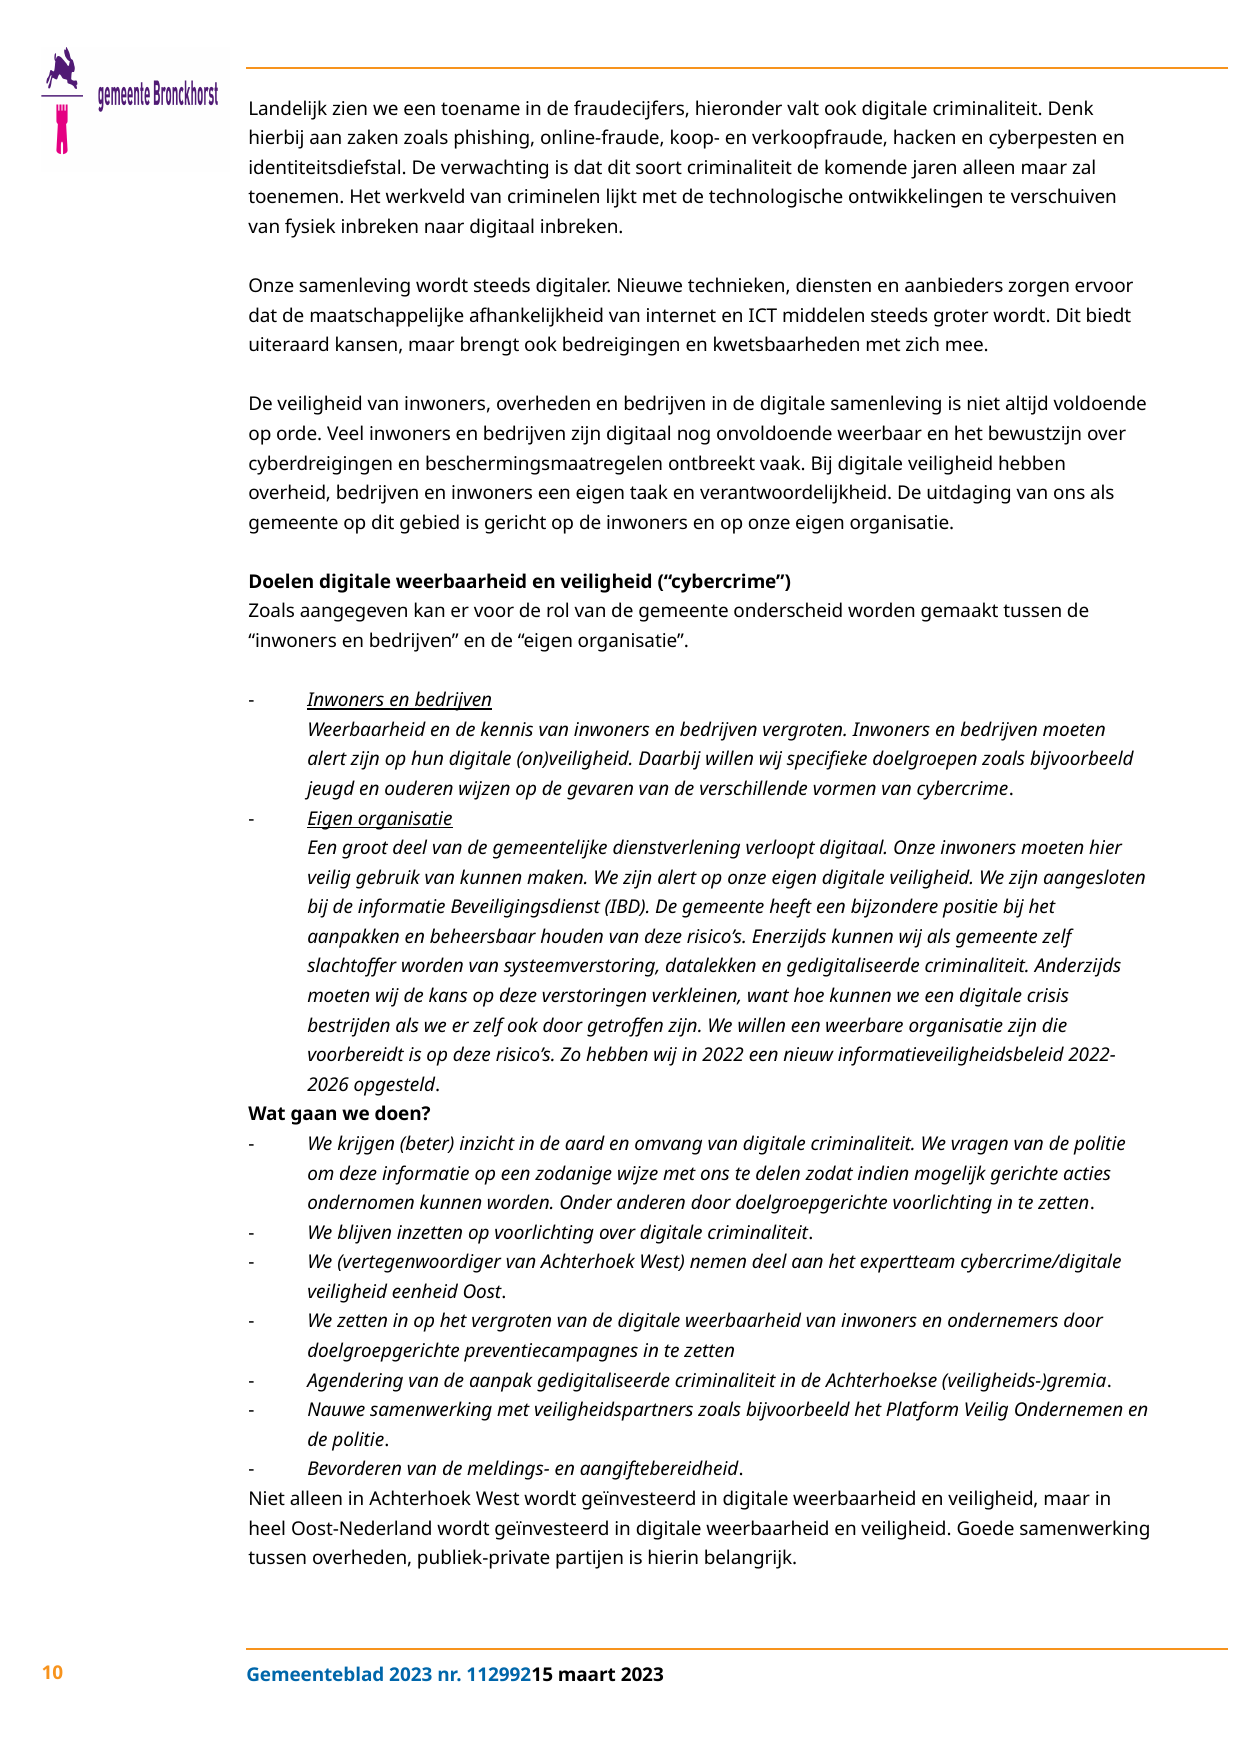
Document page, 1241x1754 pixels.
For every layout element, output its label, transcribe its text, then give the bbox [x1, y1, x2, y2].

list Inwoners en bedrijven [248, 686, 1152, 712]
list Nauwe samenwerking met veiligheidspartners zoals bijvoorbeeld het Platform Veilig Ondernemen en de politie. [248, 1396, 1152, 1452]
list Weerbaarheid en de kennis van inwoners en bedrijven vergroten. Inwoners en bedrijven moeten alert zijn op hun digitale (on)veiligheid. Daarbij willen wij specifieke doelgroepen zoals bijvoorbeeld jeugd en ouderen wijzen op de gevaren van de verschillende vormen van cybercrime. [248, 716, 1152, 801]
list We (vertegenwoordiger van Achterhoek West) nemen deel aan het expertteam cybercrime/digitale veiligheid eenheid Oost. [248, 1248, 1152, 1304]
list We krijgen (beter) inzicht in de aard en omvang van digitale criminaliteit. We vragen van de politie om deze informatie op een zodanige wijze met ons te delen zodat indien mogelijk gerichte acties ondernomen kunnen worden. Onder anderen door doelgroepgerichte voorlichting in te zetten. [248, 1130, 1152, 1215]
list Eigen organisatie [248, 805, 1152, 831]
list We blijven inzetten op voorlichting over digitale criminaliteit. [248, 1219, 1152, 1245]
text Onze samenleving wordt steeds digitaler. Nieuwe technieken, diensten en aanbieders zorgen ervoor dat de maatschappelijke afhankelijkheid van internet en ICT middelen steeds groter wordt. Dit biedt uiteraard kansen, maar brengt ook bedreigingen en kwetsbaarheden met zich mee. [248, 272, 1152, 357]
list We zetten in op het vergroten van de digitale weerbaarheid van inwoners en ondernemers door doelgroepgerichte preventiecampagnes in te zetten [248, 1308, 1152, 1363]
list Bevorderen van de meldings- en aangiftebereidheid. [248, 1456, 1152, 1481]
text Doelen digitale weerbaarheid en veiligheid (“cybercrime”) [248, 568, 1152, 594]
list Agendering van de aanpak gedigitaliseerde criminaliteit in de Achterhoekse (veiligheids-)gremia. [248, 1367, 1152, 1393]
picture [41, 47, 231, 172]
text Zoals aangegeven kan er voor de rol van de gemeente onderscheid worden gemaakt tussen de “inwoners en bedrijven” en de “eigen organisatie”. [248, 598, 1152, 653]
text Niet alleen in Achterhoek West wordt geïnvesteerd in digitale weerbaarheid en veiligheid, maar in heel Oost-Nederland wordt geïnvesteerd in digitale weerbaarheid en veiligheid. Goede samenwerking tussen overheden, publiek-private partijen is hierin belangrijk. [248, 1485, 1152, 1570]
text Wat gaan we doen? [248, 1101, 1152, 1126]
text Landelijk zien we een toename in de fraudecijfers, hieronder valt ook digitale criminaliteit. Denk hierbij aan zaken zoals phishing, online-fraude, koop- en verkoopfraude, hacken en cyberpesten en identiteitsdiefstal. De verwachting is dat dit soort criminaliteit de komende jaren alleen maar zal toenemen. Het werkveld van criminelen lijkt met de technologische ontwikkelingen te verschuiven van fysiek inbreken naar digitaal inbreken. [248, 95, 1152, 239]
list Een groot deel van de gemeentelijke dienstverlening verloopt digitaal. Onze inwoners moeten hier veilig gebruik van kunnen maken. We zijn alert op onze eigen digitale veiligheid. We zijn aangesloten bij de informatie Beveiligingsdienst (IBD). De gemeente heeft een bijzondere positie bij het aanpakken en beheersbaar houden van deze risico’s. Enerzijds kunnen wij als gemeente zelf slachtoffer worden van systeemverstoring, datalekken en gedigitaliseerde criminaliteit. Anderzijds moeten wij de kans op deze verstoringen verkleinen, want hoe kunnen we een digitale crisis bestrijden als we er zelf ook door getroffen zijn. We willen een weerbare organisatie zijn die voorbereidt is op deze risico’s. Zo hebben wij in 2022 een nieuw informatieveiligheidsbeleid 2022-2026 opgesteld. [248, 834, 1152, 1097]
text De veiligheid van inwoners, overheden en bedrijven in de digitale samenleving is niet altijd voldoende op orde. Veel inwoners en bedrijven zijn digitaal nog onvoldoende weerbaar en het bewustzijn over cyberdreigingen en beschermingsmaatregelen ontbreekt vaak. Bij digitale veiligheid hebben overheid, bedrijven en inwoners een eigen taak en verantwoordelijkheid. De uitdaging van ons als gemeente op dit gebied is gericht op de inwoners en op onze eigen organisatie. [248, 391, 1152, 535]
